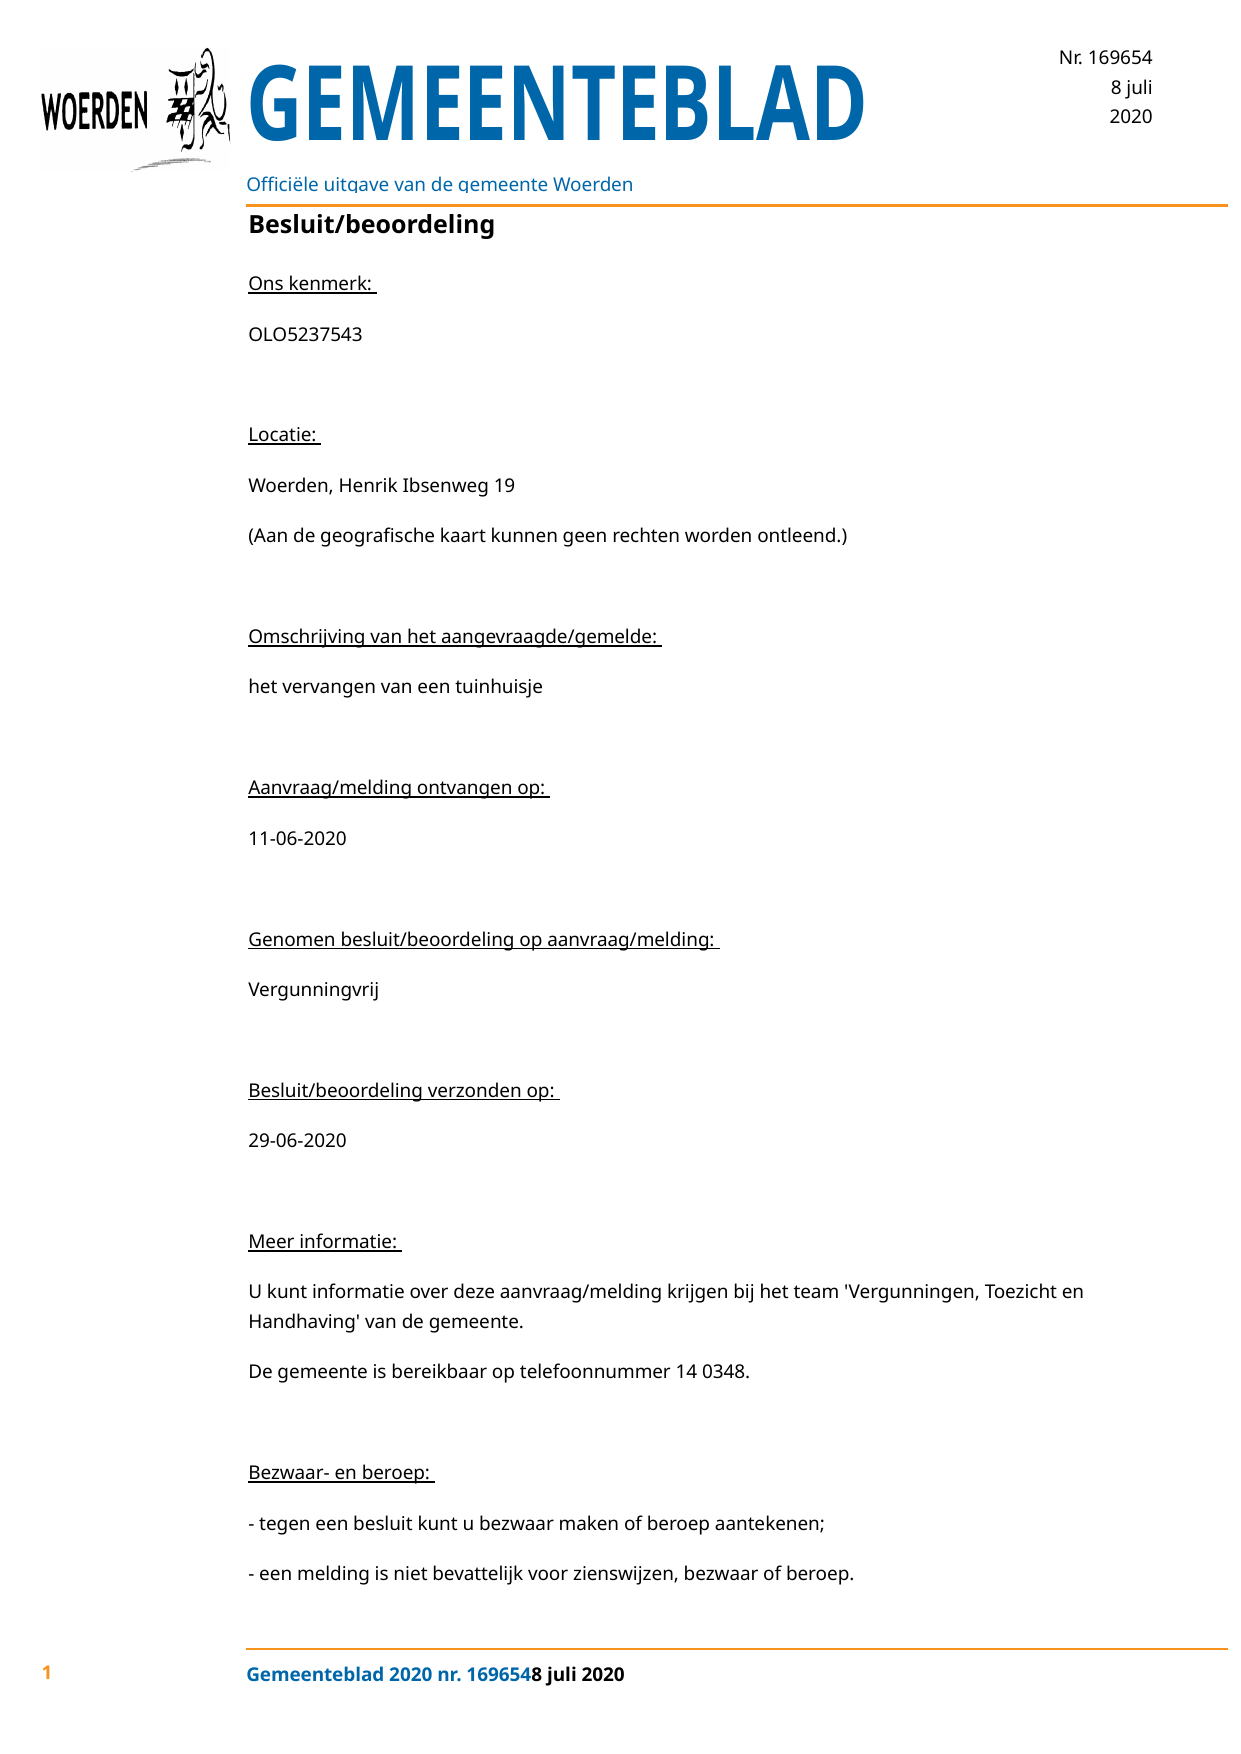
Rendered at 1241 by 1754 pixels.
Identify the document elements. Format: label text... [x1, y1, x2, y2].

text Locatie: [248, 422, 1152, 447]
text Vergunningvrij [248, 976, 1152, 1002]
text De gemeente is bereikbaar op telefoonnummer 14 0348. [248, 1359, 1152, 1384]
text 29-06-2020 [248, 1127, 1152, 1153]
picture [41, 47, 231, 172]
text Meer informatie: [248, 1228, 1152, 1254]
text (Aan de geografische kaart kunnen geen rechten worden ontleend.) [248, 522, 1152, 548]
text OLO5237543 [248, 321, 1152, 346]
text Woerden, Henrik Ibsenweg 19 [248, 472, 1152, 498]
text Aanvraag/melding ontvangen op: [248, 774, 1152, 800]
text Ons kenmerk: [248, 270, 1152, 296]
text 11-06-2020 [248, 825, 1152, 851]
text U kunt informatie over deze aanvraag/melding krijgen bij het team 'Vergunningen, Toezicht en Handhaving' van de gemeente. [248, 1279, 1152, 1334]
text Besluit/beoordeling verzonden op: [248, 1077, 1152, 1103]
text Besluit/beoordeling [248, 207, 1152, 241]
text Bezwaar- en beroep: [248, 1459, 1152, 1485]
text Genomen besluit/beoordeling op aanvraag/melding: [248, 926, 1152, 951]
text het vervangen van een tuinhuisje [248, 674, 1152, 699]
text - tegen een besluit kunt u bezwaar maken of beroep aantekenen; [248, 1510, 1152, 1536]
text Omschrijving van het aangevraagde/gemelde: [248, 623, 1152, 649]
text - een melding is niet bevattelijk voor zienswijzen, bezwaar of beroep. [248, 1560, 1152, 1586]
